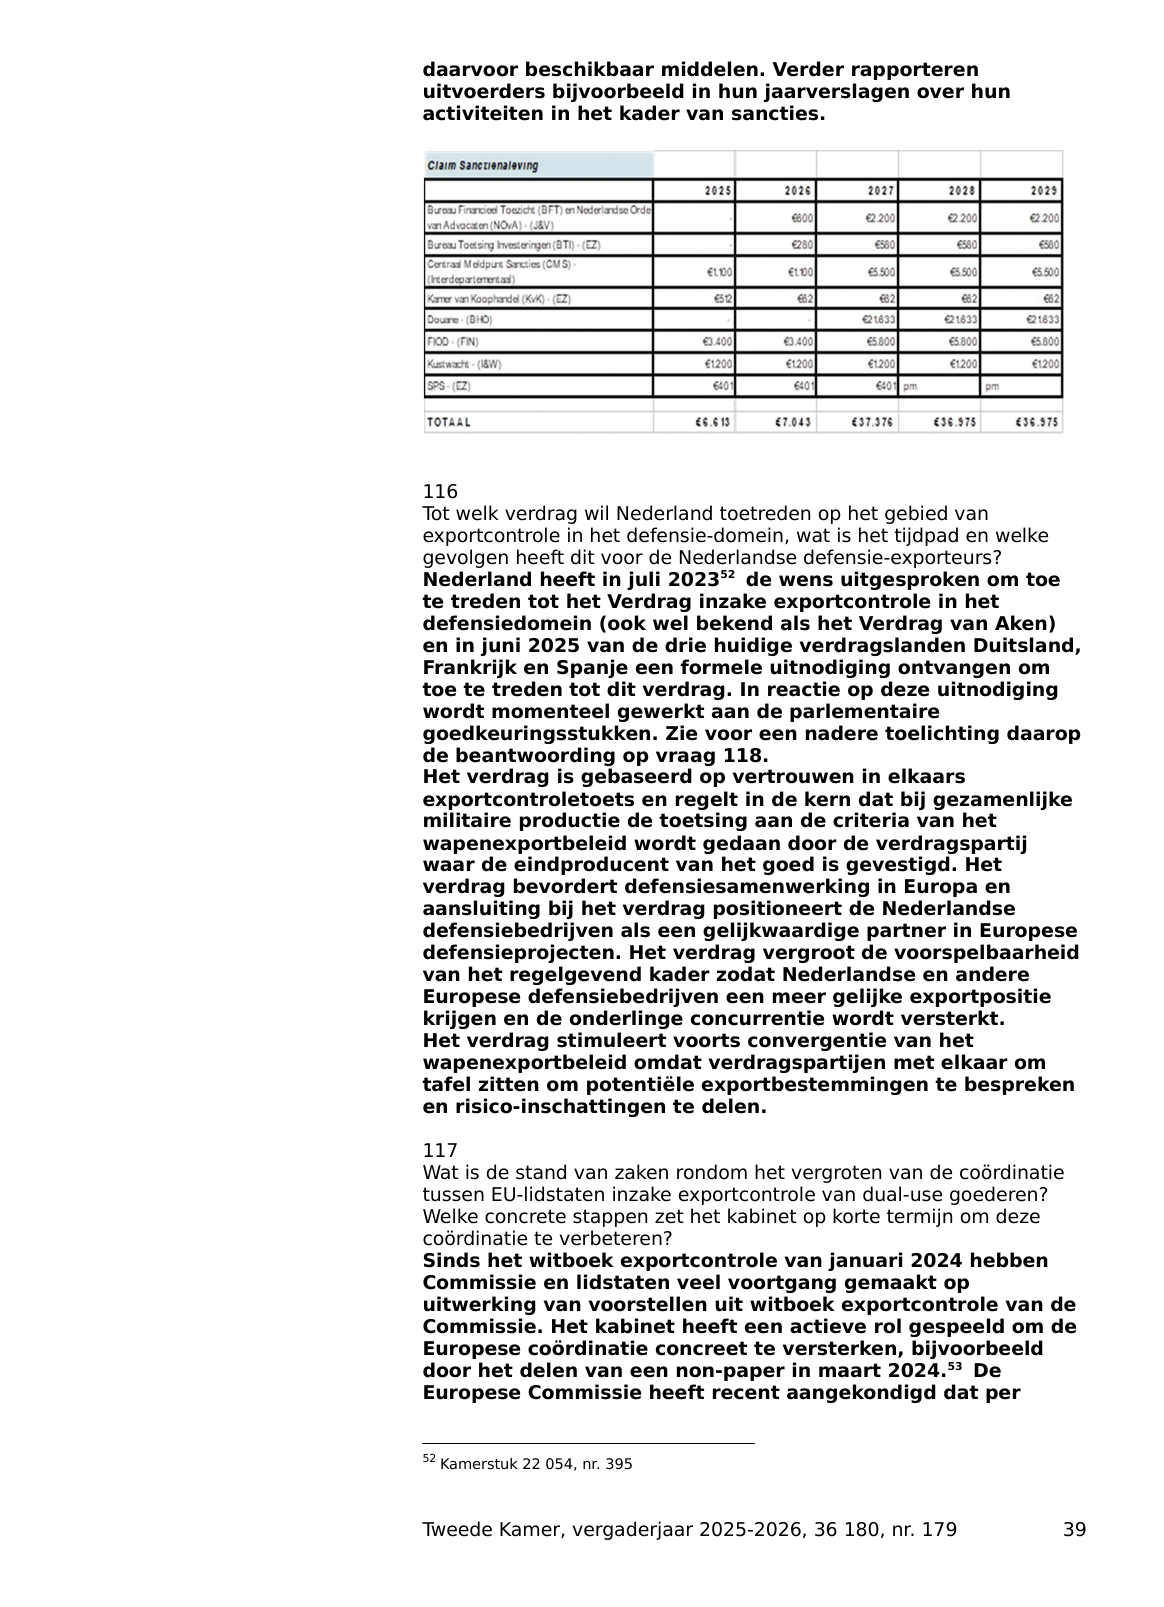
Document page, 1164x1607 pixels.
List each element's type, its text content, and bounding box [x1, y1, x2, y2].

text Het verdrag stimuleert voorts convergentie van het wapenexportbeleid omdat verdragspartijen met elkaar om tafel zitten om potentiële exportbestemmingen te bespreken en risico-inschattingen te delen. [422, 1030, 1087, 1118]
text 116 [422, 481, 1087, 503]
text 117 [422, 1140, 1087, 1162]
picture [422, 147, 1072, 437]
text Wat is de stand van zaken rondom het vergroten van de coördinatie tussen EU-lidstaten inzake exportcontrole van dual-use goederen? Welke concrete stappen zet het kabinet op korte termijn om deze coördinatie te verbeteren? [422, 1162, 1087, 1250]
text Nederland heeft in juli 2023 de wens uitgesproken om toe te treden tot het Verdrag inzake exportcontrole in het defensiedomein (ook wel bekend als het Verdrag van Aken) en in juni 2025 van de drie huidige verdragslanden Duitsland, Frankrijk en Spanje een formele uitnodiging ontvangen om toe te treden tot dit verdrag. In reactie op deze uitnodiging wordt momenteel gewerkt aan de parlementaire goedkeuringsstukken. Zie voor een nadere toelichting daarop de beantwoording op vraag 118. [422, 569, 1087, 766]
text Sinds het witboek exportcontrole van januari 2024 hebben Commissie en lidstaten veel voortgang gemaakt op uitwerking van voorstellen uit witboek exportcontrole van de Commissie. Het kabinet heeft een actieve rol gespeeld om de Europese coördinatie concreet te versterken, bijvoorbeeld door het delen van een non-paper in maart 2024. De Europese Commissie heeft recent aangekondigd dat per [422, 1250, 1087, 1404]
text Het verdrag is gebaseerd op vertrouwen in elkaars exportcontroletoets en regelt in de kern dat bij gezamenlijke militaire productie de toetsing aan de criteria van het wapenexportbeleid wordt gedaan door de verdragspartij waar de eindproducent van het goed is gevestigd. Het verdrag bevordert defensiesamenwerking in Europa en aansluiting bij het verdrag positioneert de Nederlandse defensiebedrijven als een gelijkwaardige partner in Europese defensieprojecten. Het verdrag vergroot de voorspelbaarheid van het regelgevend kader zodat Nederlandse en andere Europese defensiebedrijven een meer gelijke exportpositie krijgen en de onderlinge concurrentie wordt versterkt. [422, 766, 1087, 1030]
text Tot welk verdrag wil Nederland toetreden op het gebied van exportcontrole in het defensie-domein, wat is het tijdpad en welke gevolgen heeft dit voor de Nederlandse defensie-exporteurs? [422, 503, 1087, 569]
text daarvoor beschikbaar middelen. Verder rapporteren uitvoerders bijvoorbeeld in hun jaarverslagen over hun activiteiten in het kader van sancties. [422, 59, 1087, 125]
text Kamerstuk 22 054, nr. 395 [422, 1452, 1087, 1474]
